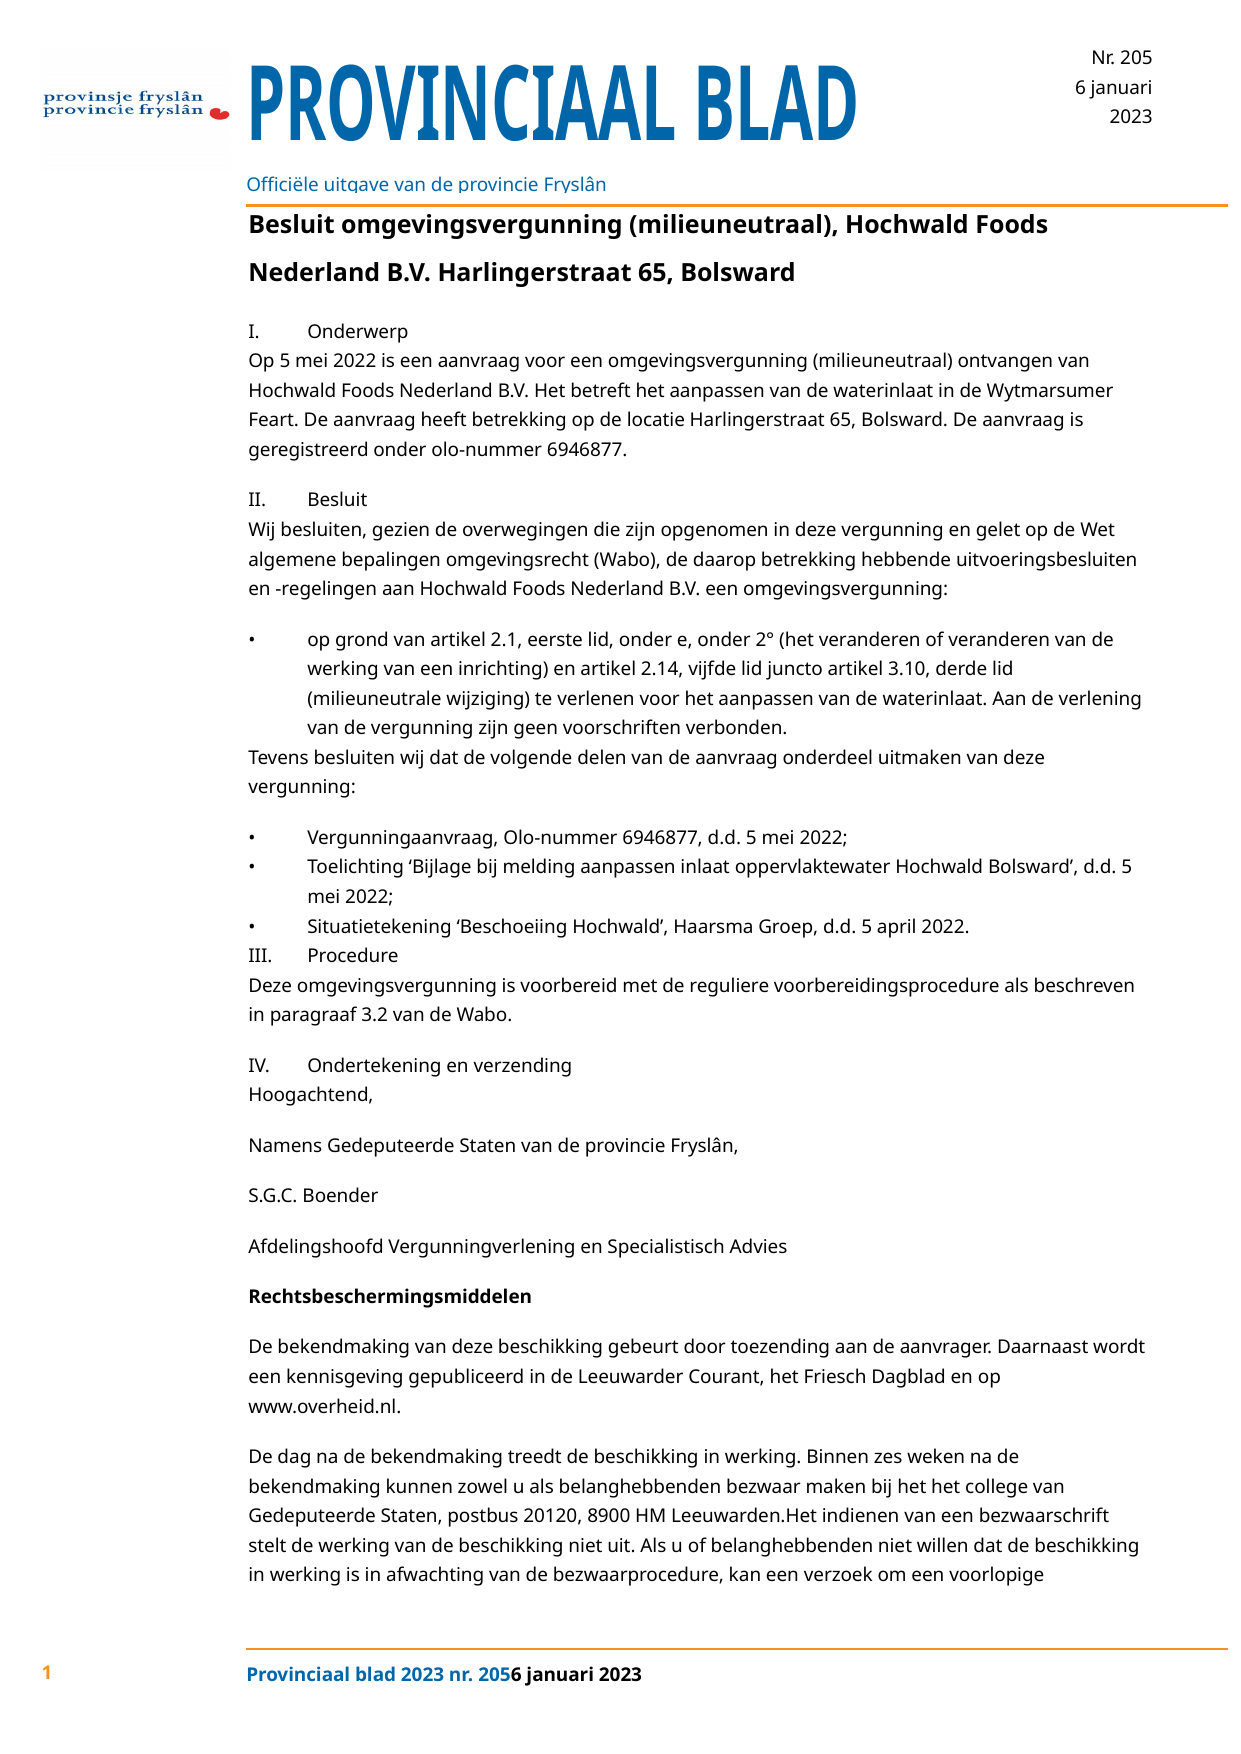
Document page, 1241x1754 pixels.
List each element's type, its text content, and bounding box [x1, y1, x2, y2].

list Toelichting ‘Bijlage bij melding aanpassen inlaat oppervlaktewater Hochwald Bolsward’, d.d. 5 mei 2022; [248, 854, 1152, 909]
text Namens Gedeputeerde Staten van de provincie Fryslân, [248, 1132, 1152, 1158]
text De dag na de bekendmaking treedt de beschikking in werking. Binnen zes weken na de bekendmaking kunnen zowel u als belanghebbenden bezwaar maken bij het het college van Gedeputeerde Staten, postbus 20120, 8900 HM Leeuwarden.Het indienen van een bezwaarschrift stelt de werking van de beschikking niet uit. Als u of belanghebbenden niet willen dat de beschikking in werking is in afwachting van de bezwaarprocedure, kan een verzoek om een voorlopige [248, 1443, 1152, 1587]
text Wij besluiten, gezien de overwegingen die zijn opgenomen in deze vergunning en gelet op de Wet algemene bepalingen omgevingsrecht (Wabo), de daarop betrekking hebbende uitvoeringsbesluiten en -regelingen aan Hochwald Foods Nederland B.V. een omgevingsvergunning: [248, 516, 1152, 601]
list op grond van artikel 2.1, eerste lid, onder e, onder 2° (het veranderen of veranderen van de werking van een inrichting) en artikel 2.14, vijfde lid juncto artikel 3.10, derde lid (milieuneutrale wijziging) te verlenen voor het aanpassen van de waterinlaat. Aan de verlening van de vergunning zijn geen voorschriften verbonden. [248, 626, 1152, 740]
text S.G.C. Boender [248, 1182, 1152, 1208]
list Ondertekening en verzending [248, 1052, 1152, 1078]
list Situatietekening ‘Beschoeiing Hochwald’, Haarsma Groep, d.d. 5 april 2022. [248, 913, 1152, 939]
text Besluit omgevingsvergunning (milieuneutraal), Hochwald Foods Nederland B.V. Harlingerstraat 65, Bolsward [248, 207, 1152, 288]
list Besluit [248, 487, 1152, 512]
text Hoogachtend, [248, 1082, 1152, 1107]
text Rechtsbeschermingsmiddelen [248, 1283, 1152, 1309]
list Onderwerp [248, 318, 1152, 344]
text Deze omgevingsvergunning is voorbereid met de reguliere voorbereidingsprocedure als beschreven in paragraaf 3.2 van de Wabo. [248, 972, 1152, 1027]
text Tevens besluiten wij dat de volgende delen van de aanvraag onderdeel uitmaken van deze vergunning: [248, 744, 1152, 799]
text Afdelingshoofd Vergunningverlening en Specialistisch Advies [248, 1233, 1152, 1259]
list Procedure [248, 942, 1152, 968]
list Vergunningaanvraag, Olo-nummer 6946877, d.d. 5 mei 2022; [248, 824, 1152, 850]
text Op 5 mei 2022 is een aanvraag voor een omgevingsvergunning (milieuneutraal) ontvangen van Hochwald Foods Nederland B.V. Het betreft het aanpassen van de waterinlaat in de Wytmarsumer Feart. De aanvraag heeft betrekking op de locatie Harlingerstraat 65, Bolsward. De aanvraag is geregistreerd onder olo-nummer 6946877. [248, 347, 1152, 462]
text De bekendmaking van deze beschikking gebeurt door toezending aan de aanvrager. Daarnaast wordt een kennisgeving gepubliceerd in de Leeuwarder Courant, het Friesch Dagblad en op www.overheid.nl. [248, 1334, 1152, 1419]
picture [41, 47, 231, 172]
